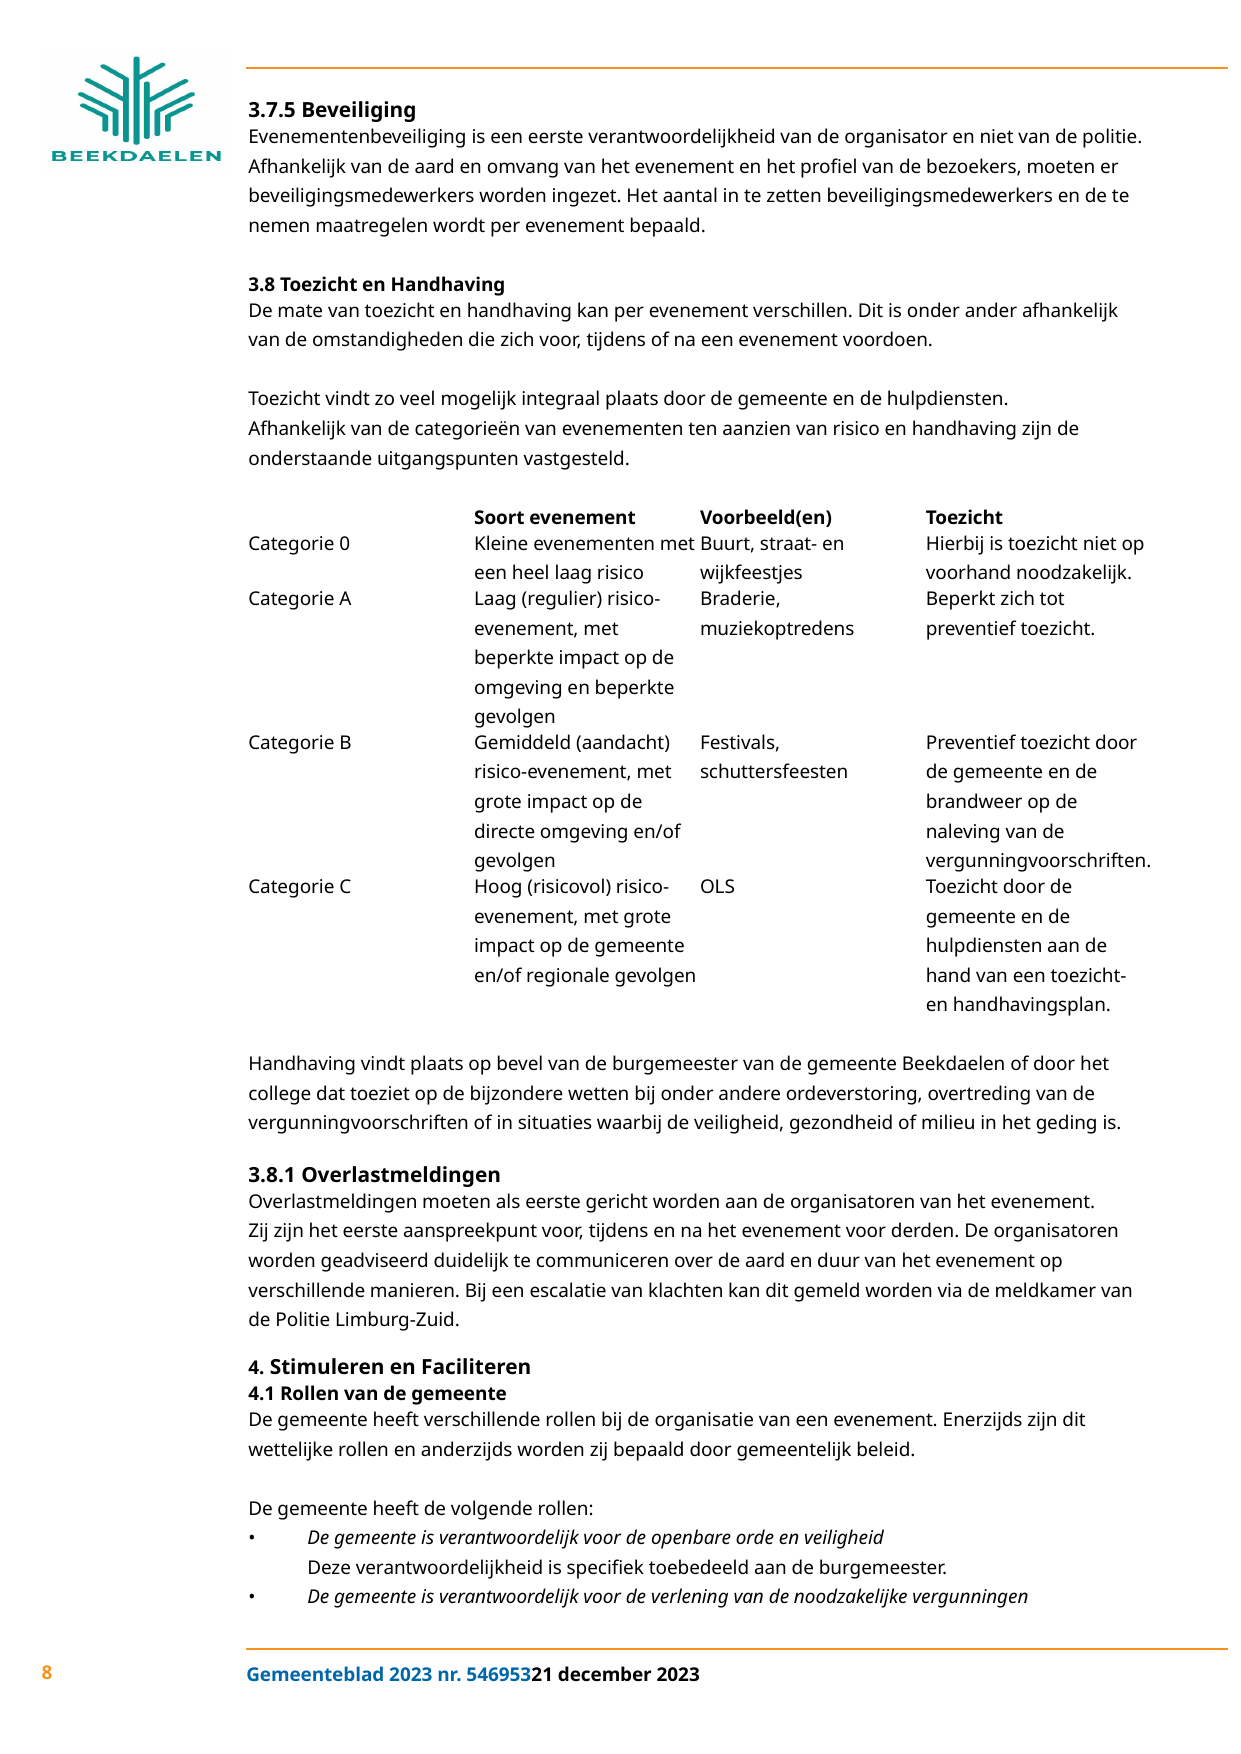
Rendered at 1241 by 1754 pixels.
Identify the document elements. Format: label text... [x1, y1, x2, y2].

text De mate van toezicht en handhaving kan per evenement verschillen. Dit is onder ander afhankelijk van de omstandigheden die zich voor, tijdens of na een evenement voordoen. [248, 297, 1152, 352]
table_cell Gemiddeld (aandacht) risico-evenement, met grote impact op de directe omgeving en/of gevolgen [474, 729, 700, 873]
table_cell Categorie 0 [248, 530, 474, 585]
table_cell Buurt, straat- en wijkfeestjes [700, 530, 926, 585]
table_header [248, 504, 474, 530]
table_cell Preventief toezicht door de gemeente en de brandweer op de naleving van de vergunningvoorschriften. [926, 729, 1152, 873]
list Deze verantwoordelijkheid is specifiek toebedeeld aan de burgemeester. [248, 1554, 1152, 1580]
table_cell Braderie, muziekoptredens [700, 585, 926, 729]
text 4. Stimuleren en Faciliteren [248, 1352, 1152, 1381]
picture [41, 47, 231, 172]
table_header Soort evenement [474, 504, 700, 530]
table_cell OLS [700, 873, 926, 1017]
table_cell Categorie C [248, 873, 474, 1017]
table_cell Categorie A [248, 585, 474, 729]
text Zij zijn het eerste aanspreekpunt voor, tijdens en na het evenement voor derden. De organisatoren worden geadviseerd duidelijk te communiceren over de aard en duur van het evenement op verschillende manieren. Bij een escalatie van klachten kan dit gemeld worden via de meldkamer van de Politie Limburg-Zuid. [248, 1218, 1152, 1332]
text De gemeente heeft verschillende rollen bij de organisatie van een evenement. Enerzijds zijn dit wettelijke rollen en anderzijds worden zij bepaald door gemeentelijk beleid. [248, 1406, 1152, 1462]
table_cell Beperkt zich tot preventief toezicht. [926, 585, 1152, 729]
table_header Voorbeeld(en) [700, 504, 926, 530]
text Toezicht vindt zo veel mogelijk integraal plaats door de gemeente en de hulpdiensten. [248, 386, 1152, 411]
text 3.8 Toezicht en Handhaving [248, 271, 1152, 297]
table_cell Toezicht door de gemeente en de hulpdiensten aan de hand van een toezicht- en handhavingsplan. [926, 873, 1152, 1017]
table_cell Categorie B [248, 729, 474, 873]
text 3.8.1 Overlastmeldingen [248, 1160, 1152, 1188]
text 3.7.5 Beveiliging [248, 95, 1152, 123]
list De gemeente is verantwoordelijk voor de verlening van de noodzakelijke vergunningen [248, 1584, 1152, 1609]
table_cell Hierbij is toezicht niet op voorhand noodzakelijk. [926, 530, 1152, 585]
text De gemeente heeft de volgende rollen: [248, 1495, 1152, 1521]
table_cell Hoog (risicovol) risico-evenement, met grote impact op de gemeente en/of regionale gevolgen [474, 873, 700, 1017]
table_cell Laag (regulier) risico-evenement, met beperkte impact op de omgeving en beperkte gevolgen [474, 585, 700, 729]
text 4.1 Rollen van de gemeente [248, 1381, 1152, 1406]
text Overlastmeldingen moeten als eerste gericht worden aan de organisatoren van het evenement. [248, 1188, 1152, 1214]
text Evenementenbeveiliging is een eerste verantwoordelijkheid van de organisator en niet van de politie. Afhankelijk van de aard en omvang van het evenement en het profiel van de bezoekers, moeten er beveiligingsmedewerkers worden ingezet. Het aantal in te zetten beveiligingsmedewerkers en de te nemen maatregelen wordt per evenement bepaald. [248, 123, 1152, 238]
list De gemeente is verantwoordelijk voor de openbare orde en veiligheid [248, 1524, 1152, 1550]
table_header Toezicht [926, 504, 1152, 530]
table_cell Festivals, schuttersfeesten [700, 729, 926, 873]
text Afhankelijk van de categorieën van evenementen ten aanzien van risico en handhaving zijn de onderstaande uitgangspunten vastgesteld. [248, 415, 1152, 471]
table_cell Kleine evenementen met een heel laag risico [474, 530, 700, 585]
text Handhaving vindt plaats op bevel van de burgemeester van de gemeente Beekdaelen of door het college dat toeziet op de bijzondere wetten bij onder andere ordeverstoring, overtreding van de vergunningvoorschriften of in situaties waarbij de veiligheid, gezondheid of milieu in het geding is. [248, 1050, 1152, 1135]
